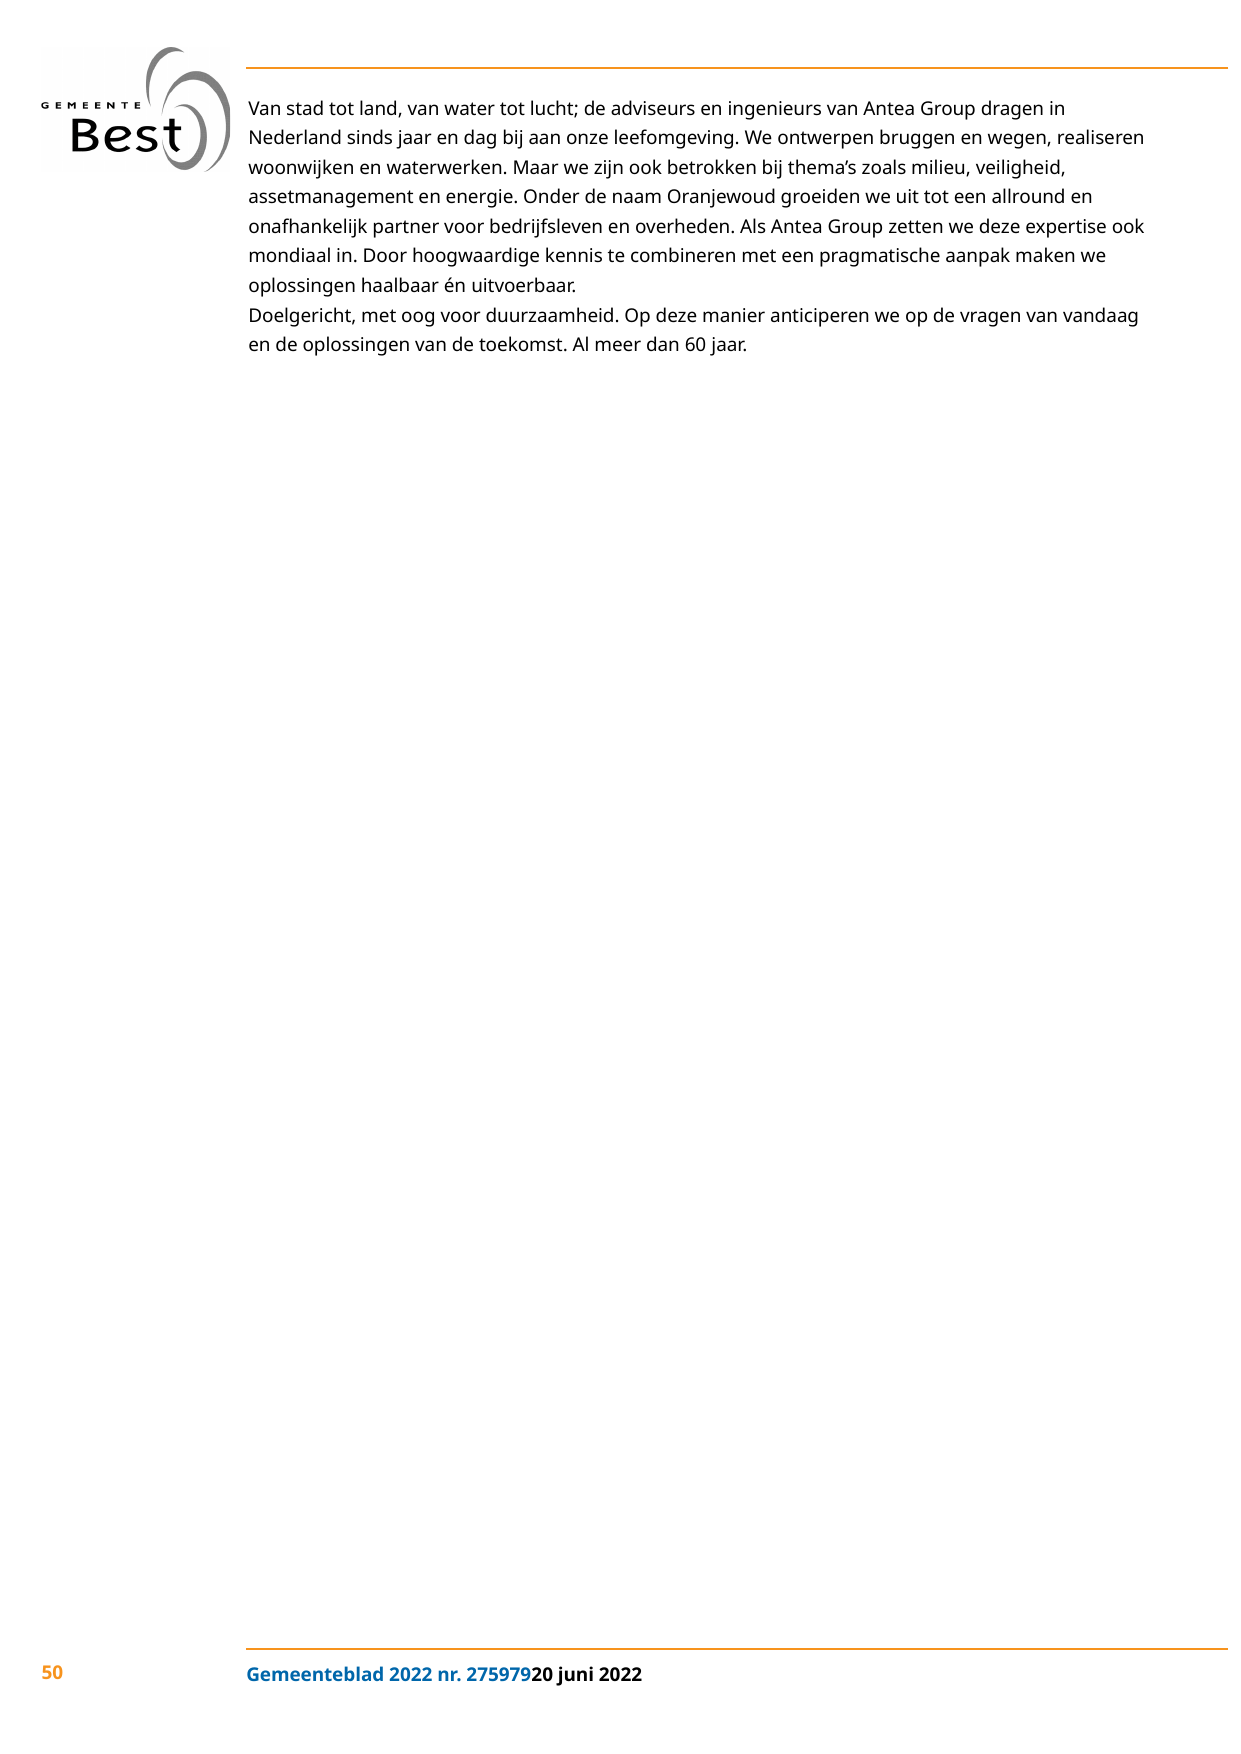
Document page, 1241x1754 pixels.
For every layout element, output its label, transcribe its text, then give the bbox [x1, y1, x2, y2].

text Van stad tot land, van water tot lucht; de adviseurs en ingenieurs van Antea Group dragen in Nederland sinds jaar en dag bij aan onze leefomgeving. We ontwerpen bruggen en wegen, realiseren woonwijken en waterwerken. Maar we zijn ook betrokken bij thema’s zoals milieu, veiligheid, assetmanagement en energie. Onder de naam Oranjewoud groeiden we uit tot een allround en onafhankelijk partner voor bedrijfsleven en overheden. Als Antea Group zetten we deze expertise ook mondiaal in. Door hoogwaardige kennis te combineren met een pragmatische aanpak maken we oplossingen haalbaar én uitvoerbaar. [248, 95, 1152, 298]
picture [41, 47, 231, 172]
text Doelgericht, met oog voor duurzaamheid. Op deze manier anticiperen we op de vragen van vandaag en de oplossingen van de toekomst. Al meer dan 60 jaar. [248, 302, 1152, 357]
